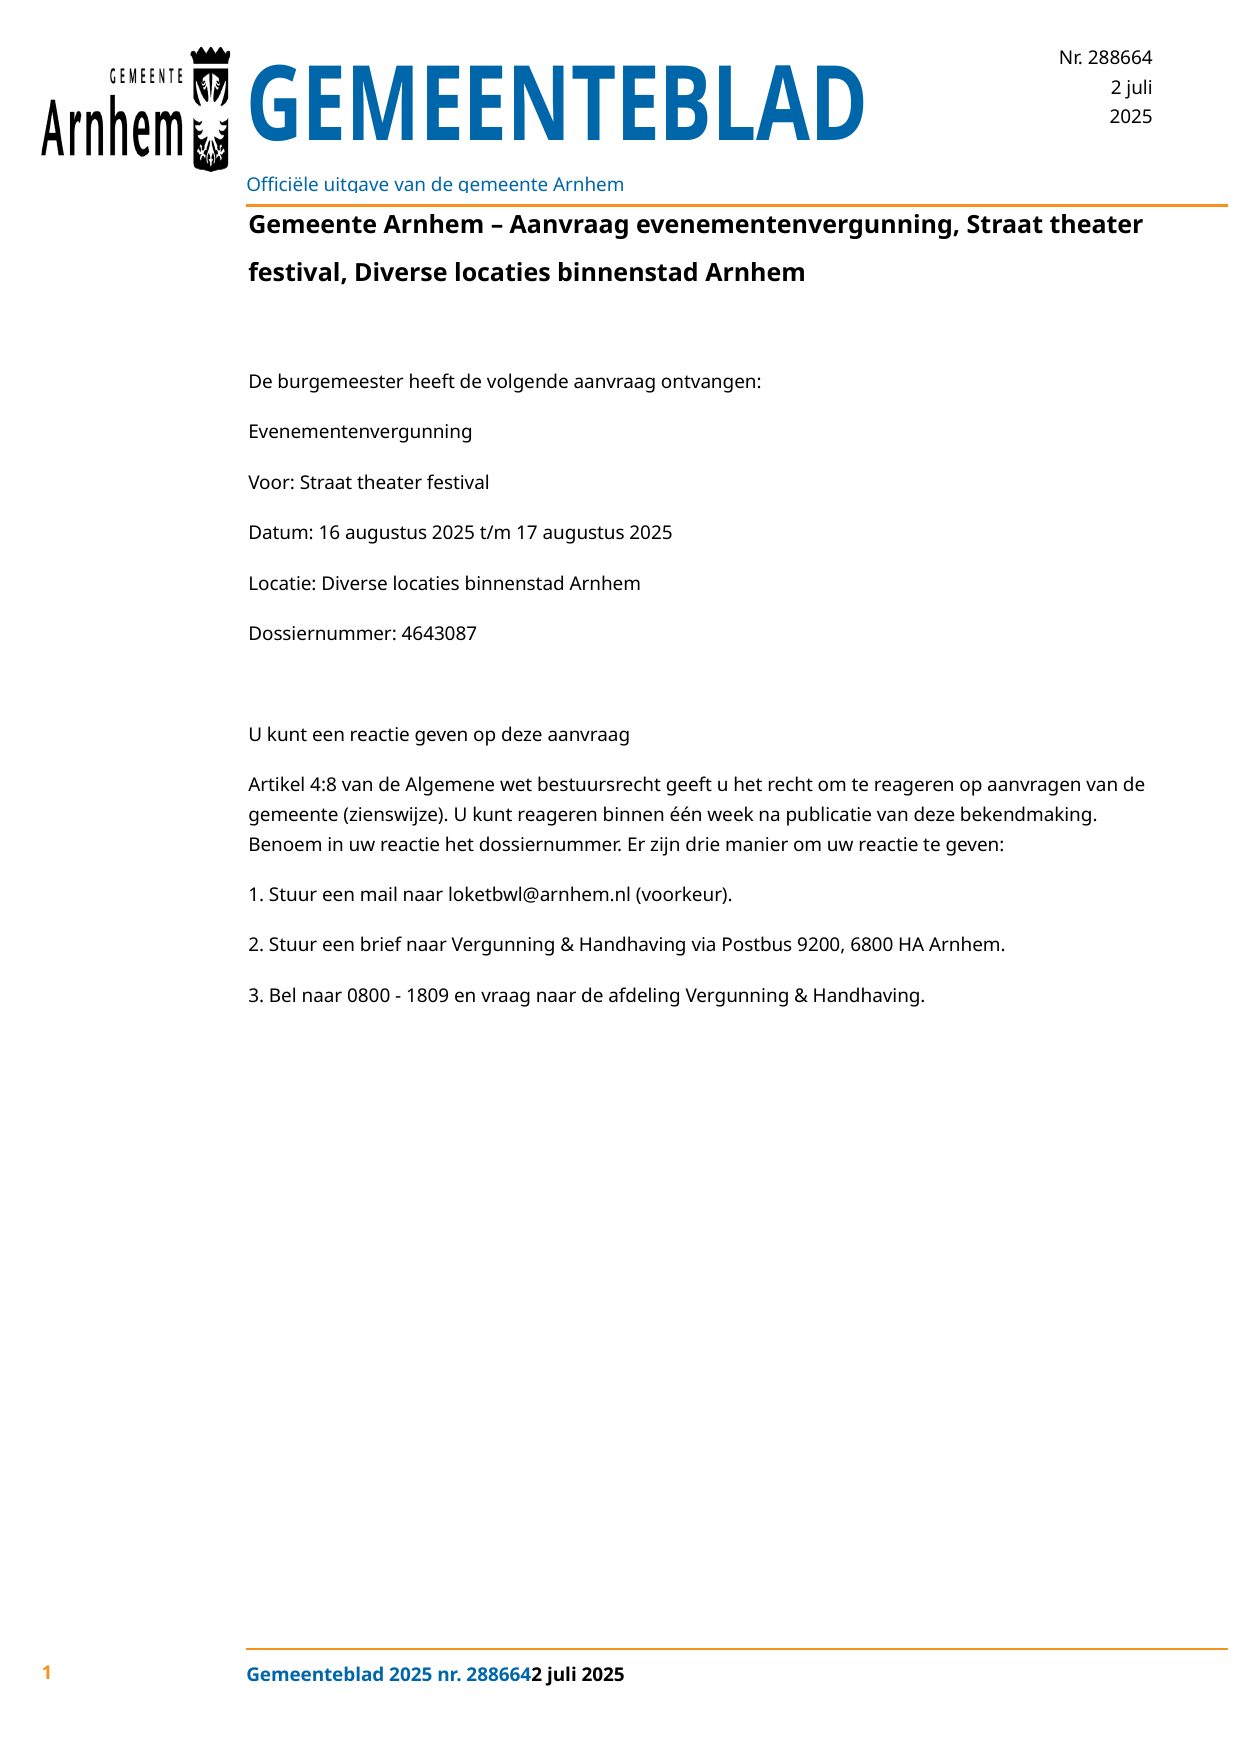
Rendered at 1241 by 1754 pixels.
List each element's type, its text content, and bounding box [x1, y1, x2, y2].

text 2. Stuur een brief naar Vergunning & Handhaving via Postbus 9200, 6800 HA Arnhem. [248, 932, 1152, 957]
text 1. Stuur een mail naar loketbwl@arnhem.nl (voorkeur). [248, 881, 1152, 907]
text U kunt een reactie geven op deze aanvraag [248, 721, 1152, 747]
text De burgemeester heeft de volgende aanvraag ontvangen: [248, 368, 1152, 394]
picture [41, 47, 231, 172]
text Evenementenvergunning [248, 419, 1152, 444]
text Locatie: Diverse locaties binnenstad Arnhem [248, 570, 1152, 596]
text Voor: Straat theater festival [248, 469, 1152, 495]
text Dossiernummer: 4643087 [248, 620, 1152, 646]
text Gemeente Arnhem – Aanvraag evenementenvergunning, Straat theater festival, Diverse locaties binnenstad Arnhem [248, 207, 1152, 288]
text Datum: 16 augustus 2025 t/m 17 augustus 2025 [248, 519, 1152, 545]
text Artikel 4:8 van de Algemene wet bestuursrecht geeft u het recht om te reageren op aanvragen van de gemeente (zienswijze). U kunt reageren binnen één week na publicatie van deze bekendmaking. Benoem in uw reactie het dossiernummer. Er zijn drie manier om uw reactie te geven: [248, 772, 1152, 857]
text 3. Bel naar 0800 - 1809 en vraag naar de afdeling Vergunning & Handhaving. [248, 982, 1152, 1008]
